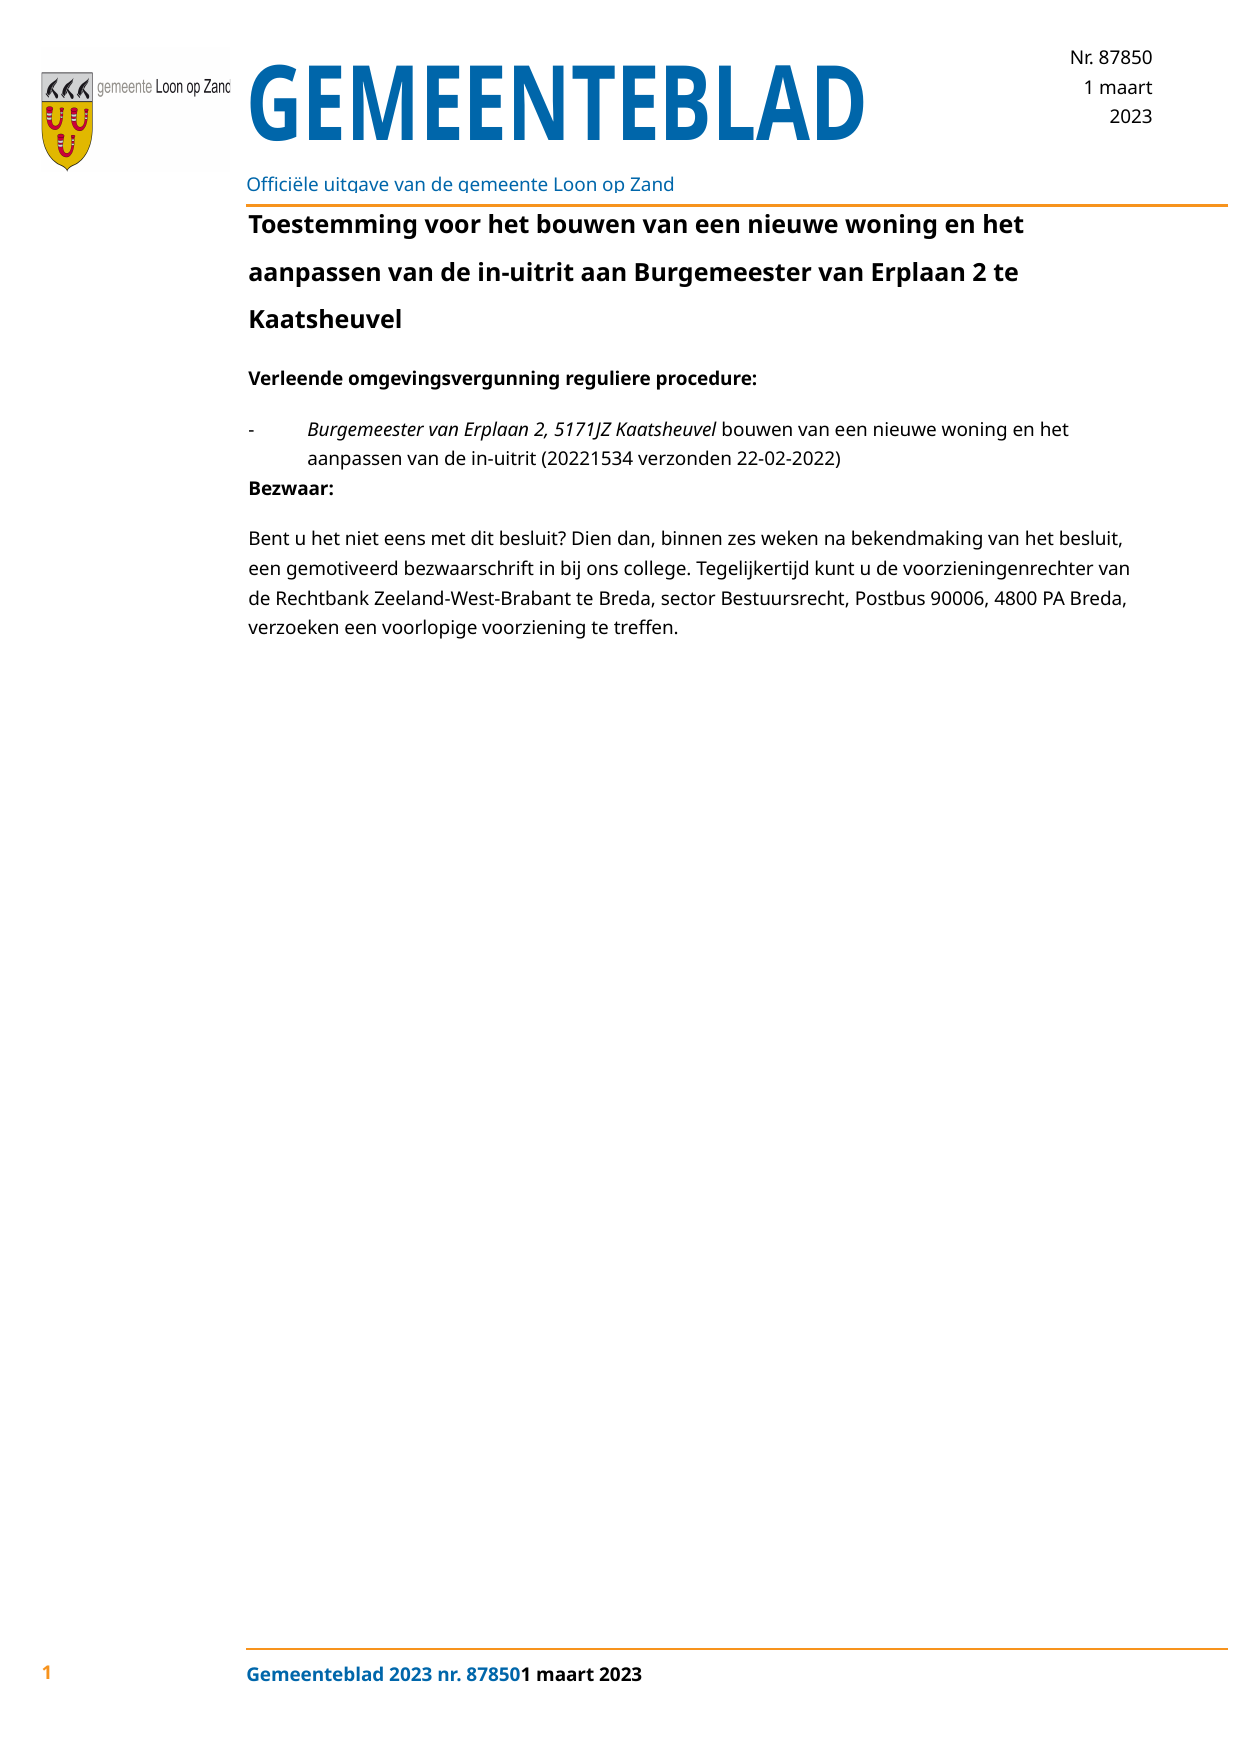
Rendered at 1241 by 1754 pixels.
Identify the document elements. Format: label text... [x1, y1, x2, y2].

picture [41, 47, 231, 172]
list Burgemeester van Erplaan 2, 5171JZ Kaatsheuvel bouwen van een nieuwe woning en het aanpassen van de in-uitrit (20221534 verzonden 22-02-2022) [248, 416, 1152, 471]
text Toestemming voor het bouwen van een nieuwe woning en het aanpassen van de in-uitrit aan Burgemeester van Erplaan 2 te Kaatsheuvel [248, 207, 1152, 336]
text Bent u het niet eens met dit besluit? Dien dan, binnen zes weken na bekendmaking van het besluit, een gemotiveerd bezwaarschrift in bij ons college. Tegelijkertijd kunt u de voorzieningenrechter van de Rechtbank Zeeland-West-Brabant te Breda, sector Bestuursrecht, Postbus 90006, 4800 PA Breda, verzoeken een voorlopige voorziening te treffen. [248, 526, 1152, 640]
text Bezwaar: [248, 475, 1152, 501]
text Verleende omgevingsvergunning reguliere procedure: [248, 366, 1152, 391]
